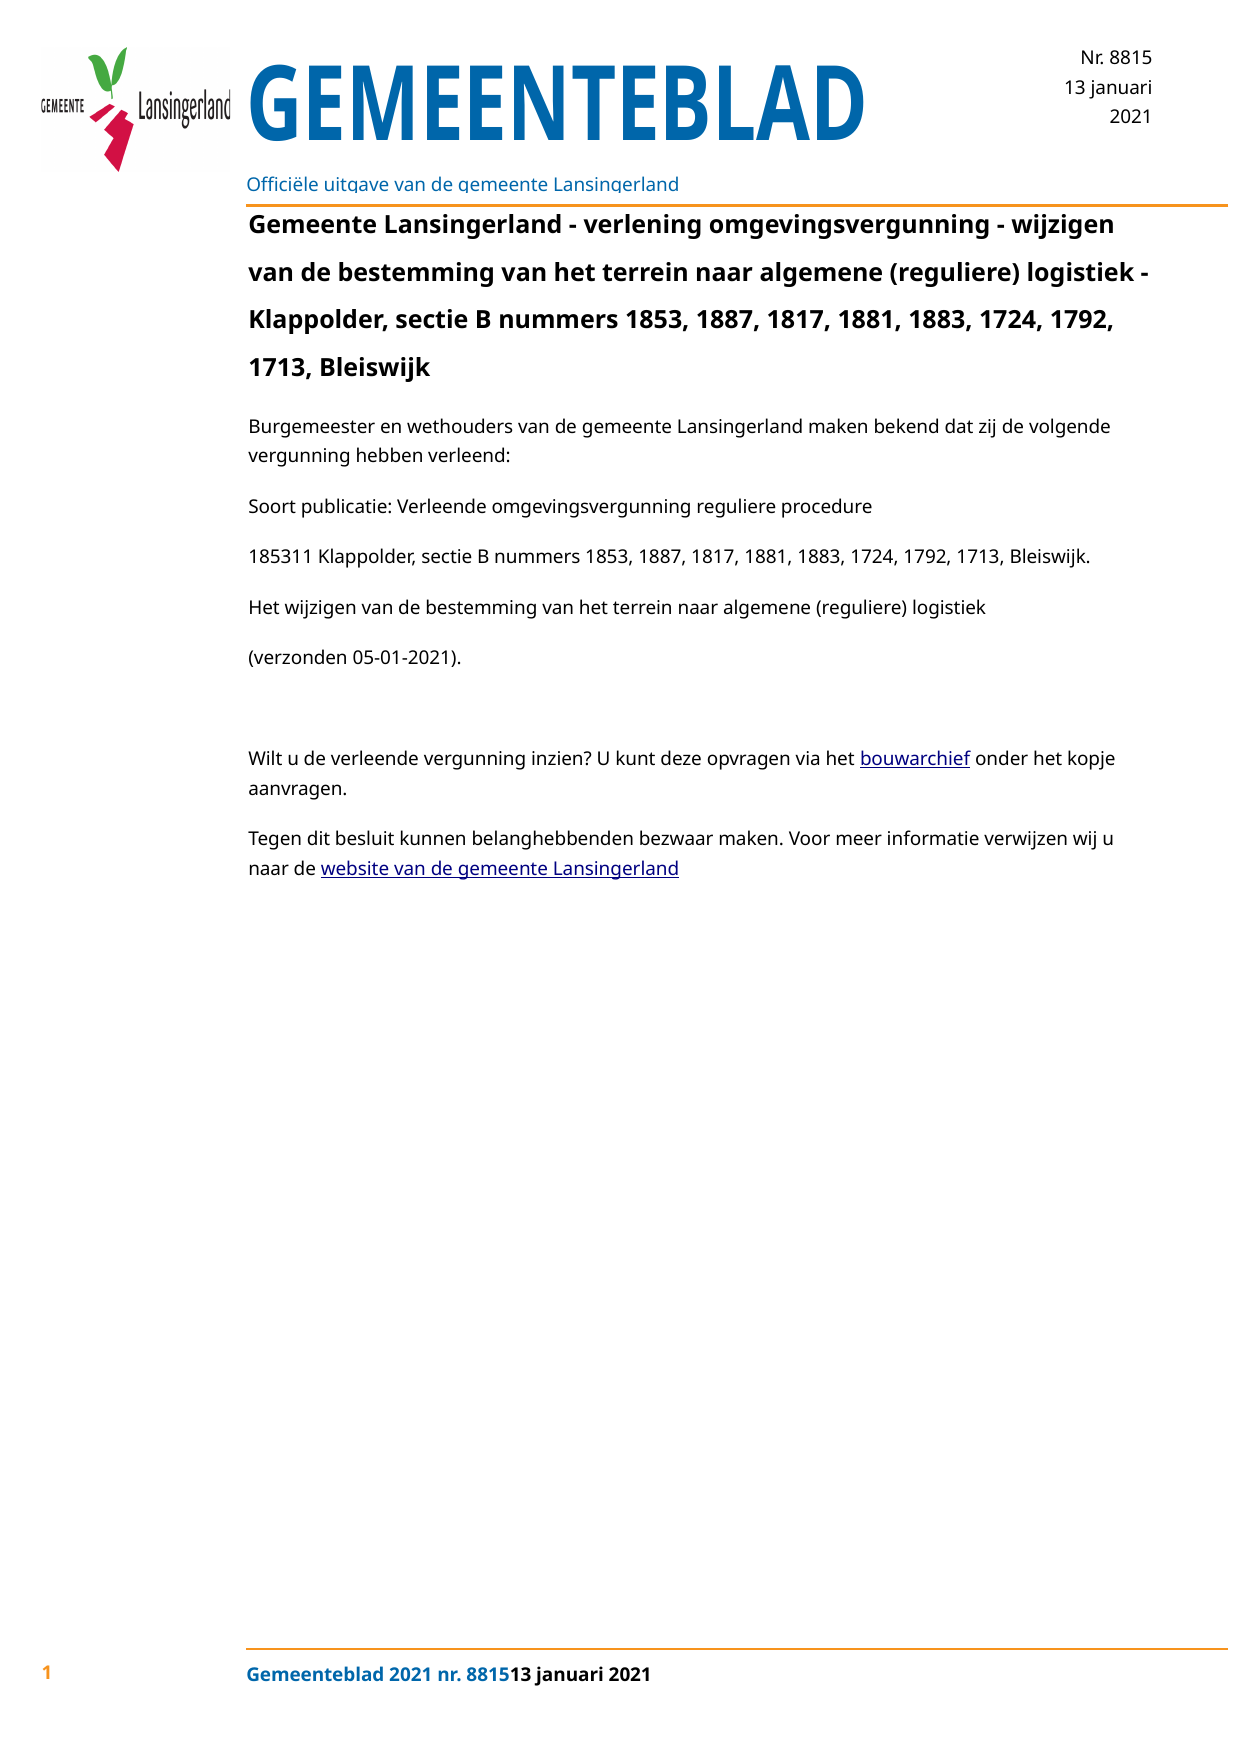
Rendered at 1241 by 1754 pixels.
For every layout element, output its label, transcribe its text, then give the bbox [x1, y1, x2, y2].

text Tegen dit besluit kunnen belanghebbenden bezwaar maken. Voor meer informatie verwijzen wij u naar de website van de gemeente Lansingerland [248, 825, 1152, 881]
text Soort publicatie: Verleende omgevingsvergunning reguliere procedure [248, 493, 1152, 519]
text Wilt u de verleende vergunning inzien? U kunt deze opvragen via het bouwarchief onder het kopje aanvragen. [248, 745, 1152, 801]
picture [41, 47, 231, 172]
text Het wijzigen van de bestemming van het terrein naar algemene (reguliere) logistiek [248, 594, 1152, 620]
text 185311 Klappolder, sectie B nummers 1853, 1887, 1817, 1881, 1883, 1724, 1792, 1713, Bleiswijk. [248, 543, 1152, 569]
text Burgemeester en wethouders van de gemeente Lansingerland maken bekend dat zij de volgende vergunning hebben verleend: [248, 413, 1152, 468]
text Gemeente Lansingerland - verlening omgevingsvergunning - wijzigen van de bestemming van het terrein naar algemene (reguliere) logistiek - Klappolder, sectie B nummers 1853, 1887, 1817, 1881, 1883, 1724, 1792, 1713, Bleiswijk [248, 207, 1152, 384]
text (verzonden 05-01-2021). [248, 644, 1152, 670]
